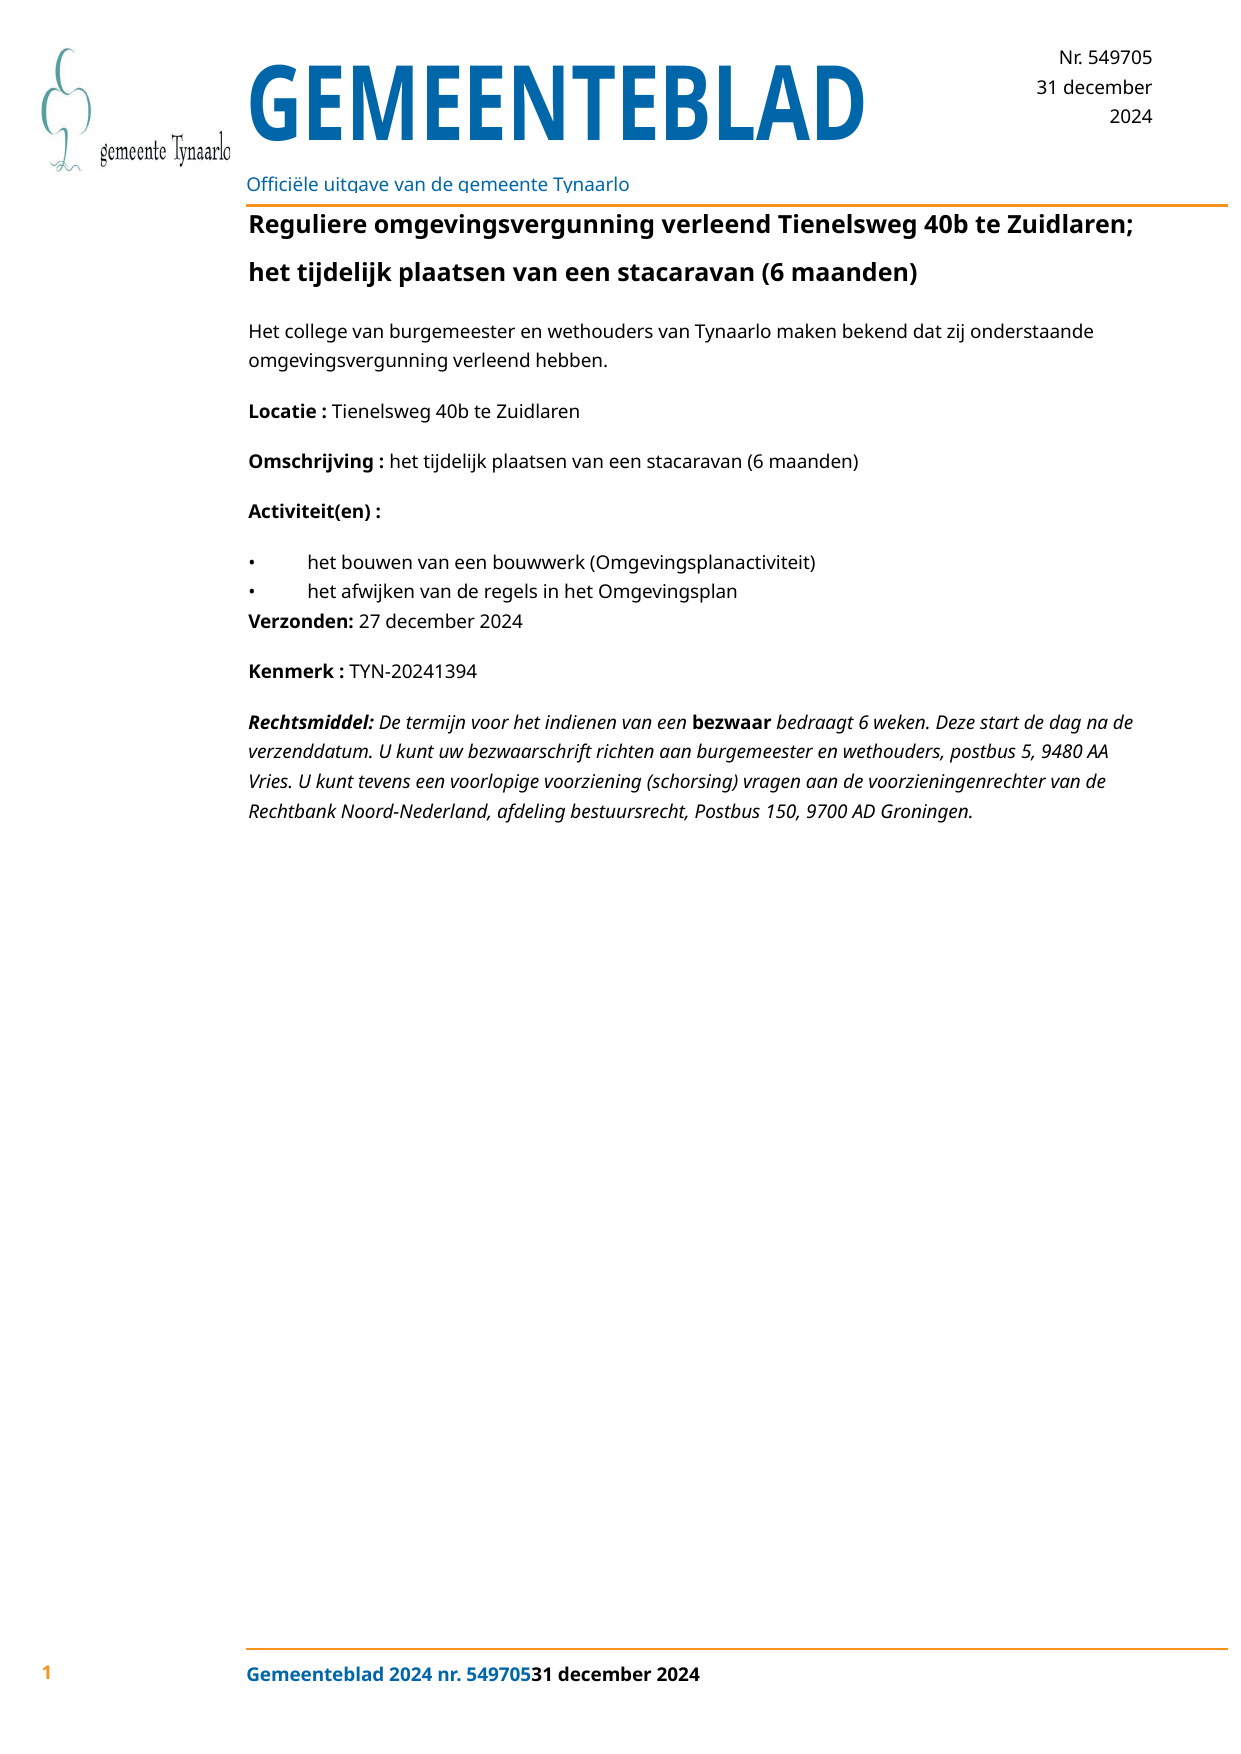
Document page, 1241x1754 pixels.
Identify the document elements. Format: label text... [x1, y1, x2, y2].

text Kenmerk : TYN-20241394 [248, 659, 1152, 684]
text Reguliere omgevingsvergunning verleend Tienelsweg 40b te Zuidlaren; het tijdelijk plaatsen van een stacaravan (6 maanden) [248, 207, 1152, 288]
picture [41, 47, 231, 172]
text Het college van burgemeester en wethouders van Tynaarlo maken bekend dat zij onderstaande omgevingsvergunning verleend hebben. [248, 318, 1152, 373]
list het bouwen van een bouwwerk (Omgevingsplanactiviteit) [248, 549, 1152, 575]
list het afwijken van de regels in het Omgevingsplan [248, 579, 1152, 604]
text Omschrijving : het tijdelijk plaatsen van een stacaravan (6 maanden) [248, 448, 1152, 474]
text Rechtsmiddel: De termijn voor het indienen van een bezwaar bedraagt 6 weken. Deze start de dag na de verzenddatum. U kunt uw bezwaarschrift richten aan burgemeester en wethouders, postbus 5, 9480 AA Vries. U kunt tevens een voorlopige voorziening (schorsing) vragen aan de voorzieningenrechter van de Rechtbank Noord-Nederland, afdeling bestuursrecht, Postbus 150, 9700 AD Groningen. [248, 709, 1152, 824]
text Verzonden: 27 december 2024 [248, 608, 1152, 634]
text Locatie : Tienelsweg 40b te Zuidlaren [248, 398, 1152, 424]
text Activiteit(en) : [248, 499, 1152, 524]
